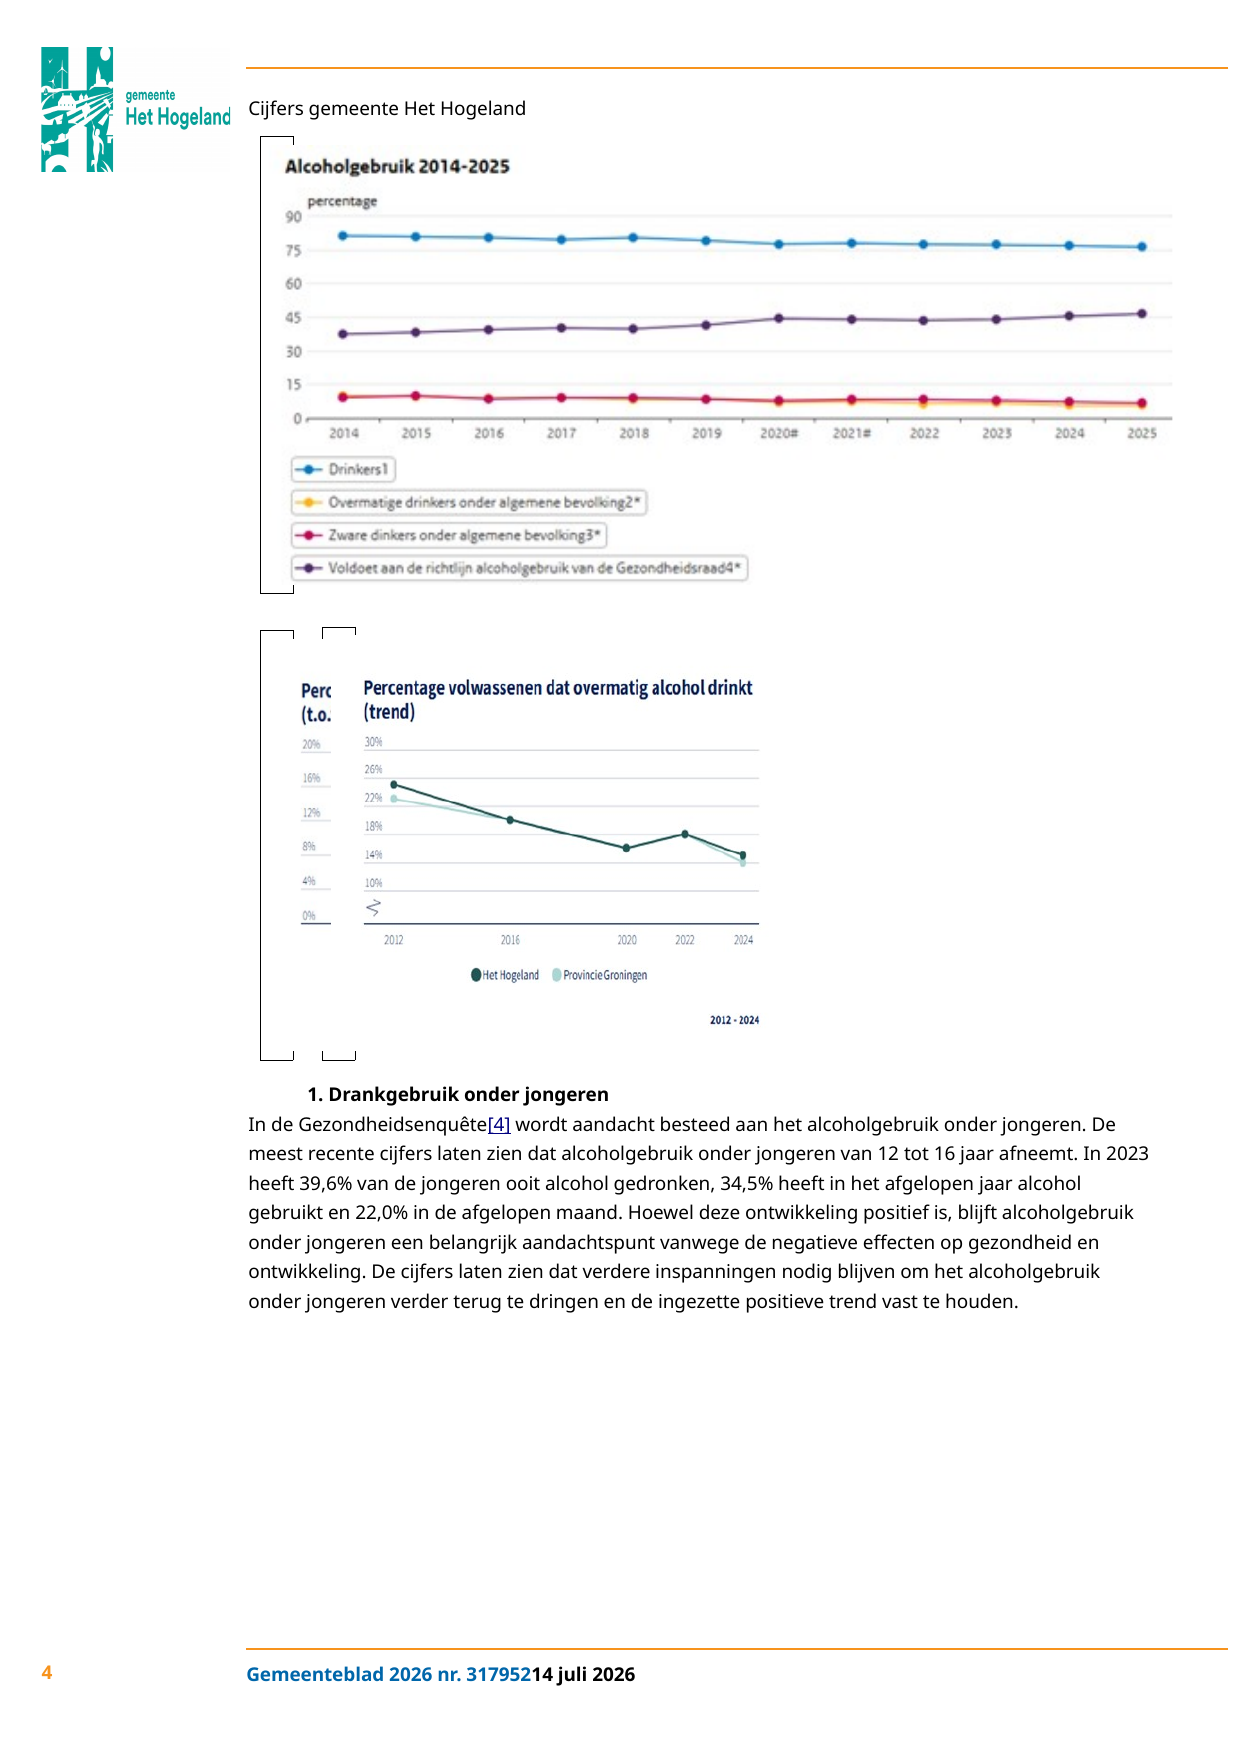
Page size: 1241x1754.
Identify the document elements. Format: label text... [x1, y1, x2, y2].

text In de Gezondheidsenquête[4] wordt aandacht besteed aan het alcoholgebruik onder jongeren. De meest recente cijfers laten zien dat alcoholgebruik onder jongeren van 12 tot 16 jaar afneemt. In 2023 heeft 39,6% van de jongeren ooit alcohol gedronken, 34,5% heeft in het afgelopen jaar alcohol gebruikt en 22,0% in de afgelopen maand. Hoewel deze ontwikkeling positief is, blijft alcoholgebruik onder jongeren een belangrijk aandachtspunt vanwege de negatieve effecten op gezondheid en ontwikkeling. De cijfers laten zien dat verdere inspanningen nodig blijven om het alcoholgebruik onder jongeren verder terug te dringen en de ingezette positieve trend vast te houden. [248, 1111, 1152, 1314]
picture [268, 635, 792, 1051]
list 1. Drankgebruik onder jongeren [248, 1081, 1152, 1107]
picture [268, 145, 1173, 585]
picture [41, 47, 231, 172]
text Cijfers gemeente Het Hogeland [248, 95, 1152, 121]
